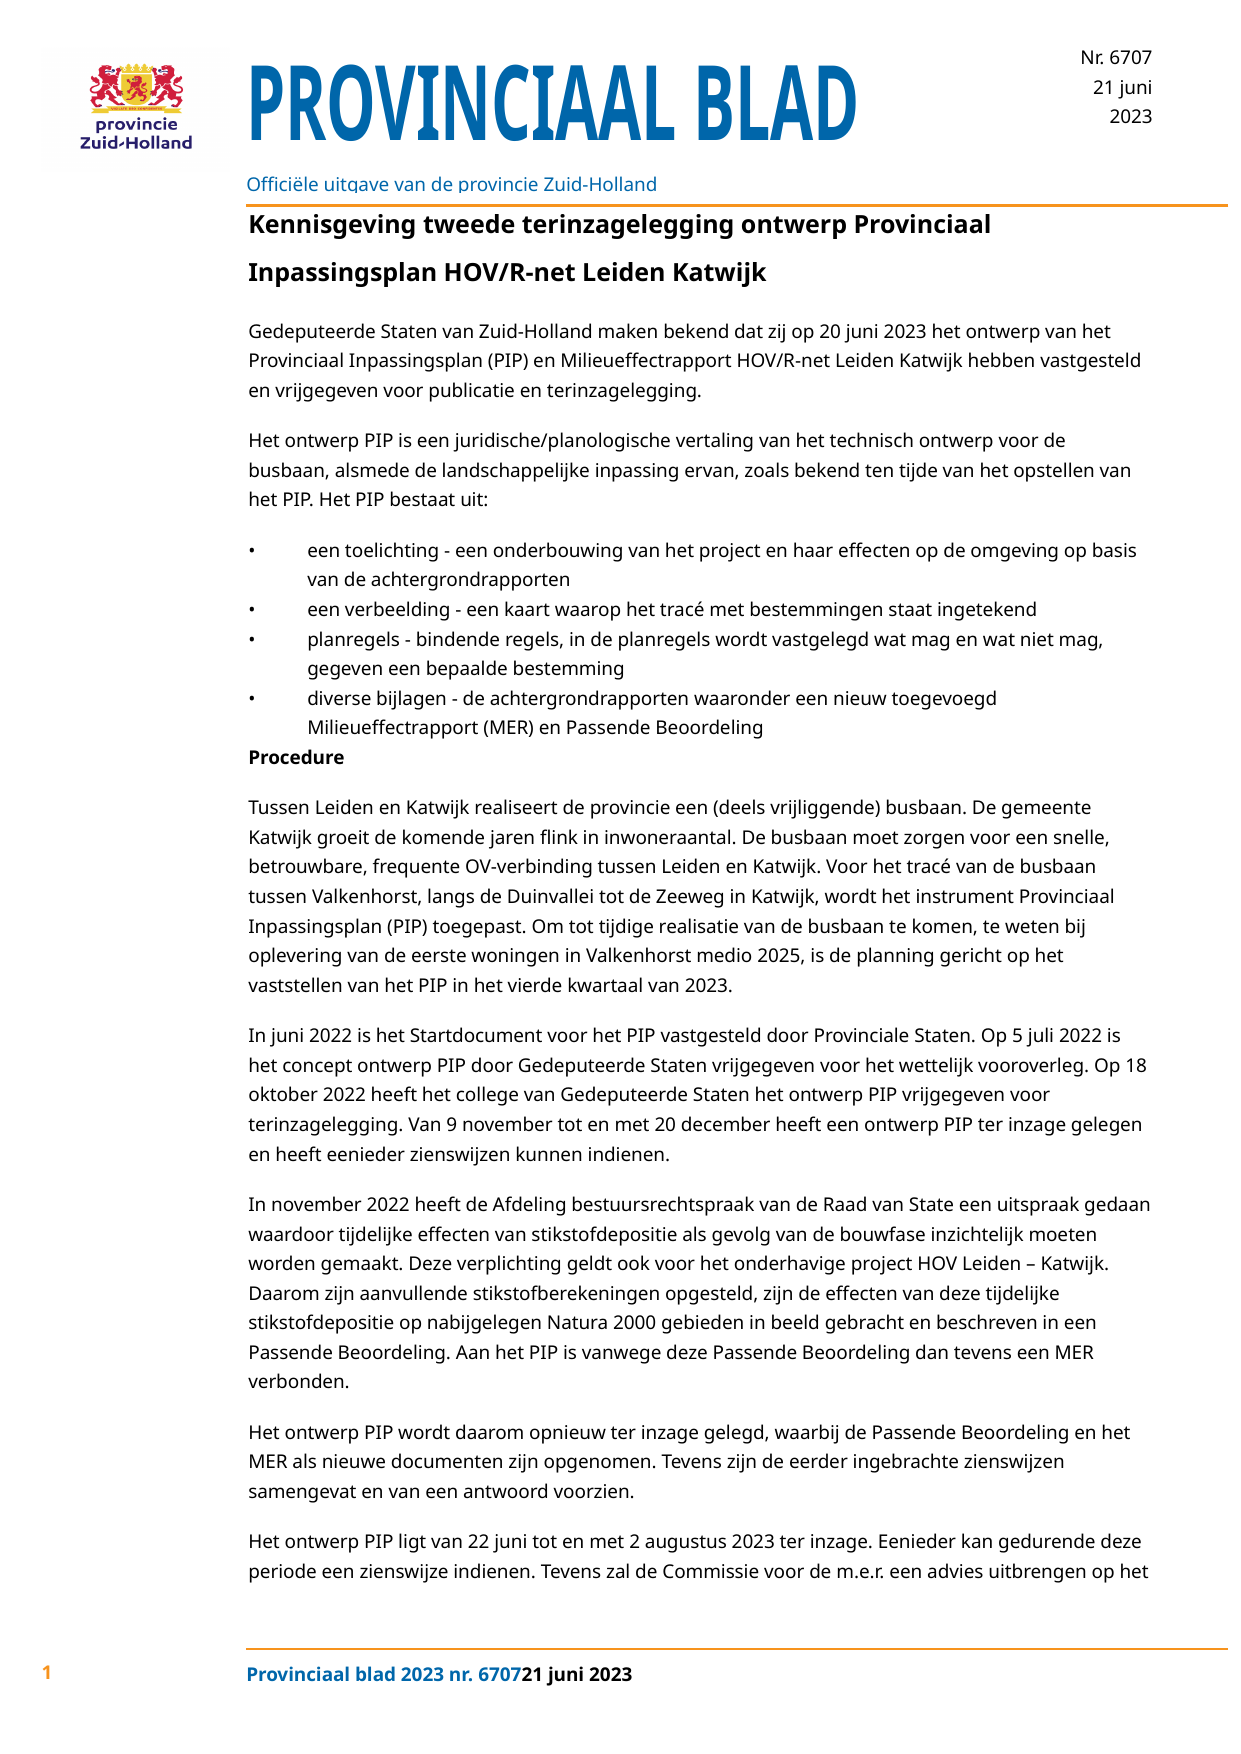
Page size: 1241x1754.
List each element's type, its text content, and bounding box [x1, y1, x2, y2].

list planregels - bindende regels, in de planregels wordt vastgelegd wat mag en wat niet mag, gegeven een bepaalde bestemming [248, 626, 1152, 681]
list diverse bijlagen - de achtergrondrapporten waaronder een nieuw toegevoegd Milieueffectrapport (MER) en Passende Beoordeling [248, 685, 1152, 740]
text Tussen Leiden en Katwijk realiseert de provincie een (deels vrijliggende) busbaan. De gemeente Katwijk groeit de komende jaren flink in inwoneraantal. De busbaan moet zorgen voor een snelle, betrouwbare, frequente OV-verbinding tussen Leiden en Katwijk. Voor het tracé van de busbaan tussen Valkenhorst, langs de Duinvallei tot de Zeeweg in Katwijk, wordt het instrument Provinciaal Inpassingsplan (PIP) toegepast. Om tot tijdige realisatie van de busbaan te komen, te weten bij oplevering van de eerste woningen in Valkenhorst medio 2025, is de planning gericht op het vaststellen van het PIP in het vierde kwartaal van 2023. [248, 794, 1152, 998]
text Het ontwerp PIP ligt van 22 juni tot en met 2 augustus 2023 ter inzage. Eenieder kan gedurende deze periode een zienswijze indienen. Tevens zal de Commissie voor de m.e.r. een advies uitbrengen op het [248, 1529, 1152, 1584]
text Procedure [248, 744, 1152, 770]
text In juni 2022 is het Startdocument voor het PIP vastgesteld door Provinciale Staten. Op 5 juli 2022 is het concept ontwerp PIP door Gedeputeerde Staten vrijgegeven voor het wettelijk vooroverleg. Op 18 oktober 2022 heeft het college van Gedeputeerde Staten het ontwerp PIP vrijgegeven voor terinzagelegging. Van 9 november tot en met 20 december heeft een ontwerp PIP ter inzage gelegen en heeft eenieder zienswijzen kunnen indienen. [248, 1022, 1152, 1167]
picture [41, 47, 231, 172]
text Gedeputeerde Staten van Zuid-Holland maken bekend dat zij op 20 juni 2023 het ontwerp van het Provinciaal Inpassingsplan (PIP) en Milieueffectrapport HOV/R-net Leiden Katwijk hebben vastgesteld en vrijgegeven voor publicatie en terinzagelegging. [248, 318, 1152, 403]
list een toelichting - een onderbouwing van het project en haar effecten op de omgeving op basis van de achtergrondrapporten [248, 537, 1152, 592]
text Het ontwerp PIP wordt daarom opnieuw ter inzage gelegd, waarbij de Passende Beoordeling en het MER als nieuwe documenten zijn opgenomen. Tevens zijn de eerder ingebrachte zienswijzen samengevat en van een antwoord voorzien. [248, 1419, 1152, 1504]
text Het ontwerp PIP is een juridische/planologische vertaling van het technisch ontwerp voor de busbaan, alsmede de landschappelijke inpassing ervan, zoals bekend ten tijde van het opstellen van het PIP. Het PIP bestaat uit: [248, 427, 1152, 512]
list een verbeelding - een kaart waarop het tracé met bestemmingen staat ingetekend [248, 596, 1152, 622]
text Kennisgeving tweede terinzagelegging ontwerp Provinciaal Inpassingsplan HOV/R-net Leiden Katwijk [248, 207, 1152, 288]
text In november 2022 heeft de Afdeling bestuursrechtspraak van de Raad van State een uitspraak gedaan waardoor tijdelijke effecten van stikstofdepositie als gevolg van de bouwfase inzichtelijk moeten worden gemaakt. Deze verplichting geldt ook voor het onderhavige project HOV Leiden – Katwijk. Daarom zijn aanvullende stikstofberekeningen opgesteld, zijn de effecten van deze tijdelijke stikstofdepositie op nabijgelegen Natura 2000 gebieden in beeld gebracht en beschreven in een Passende Beoordeling. Aan het PIP is vanwege deze Passende Beoordeling dan tevens een MER verbonden. [248, 1191, 1152, 1394]
